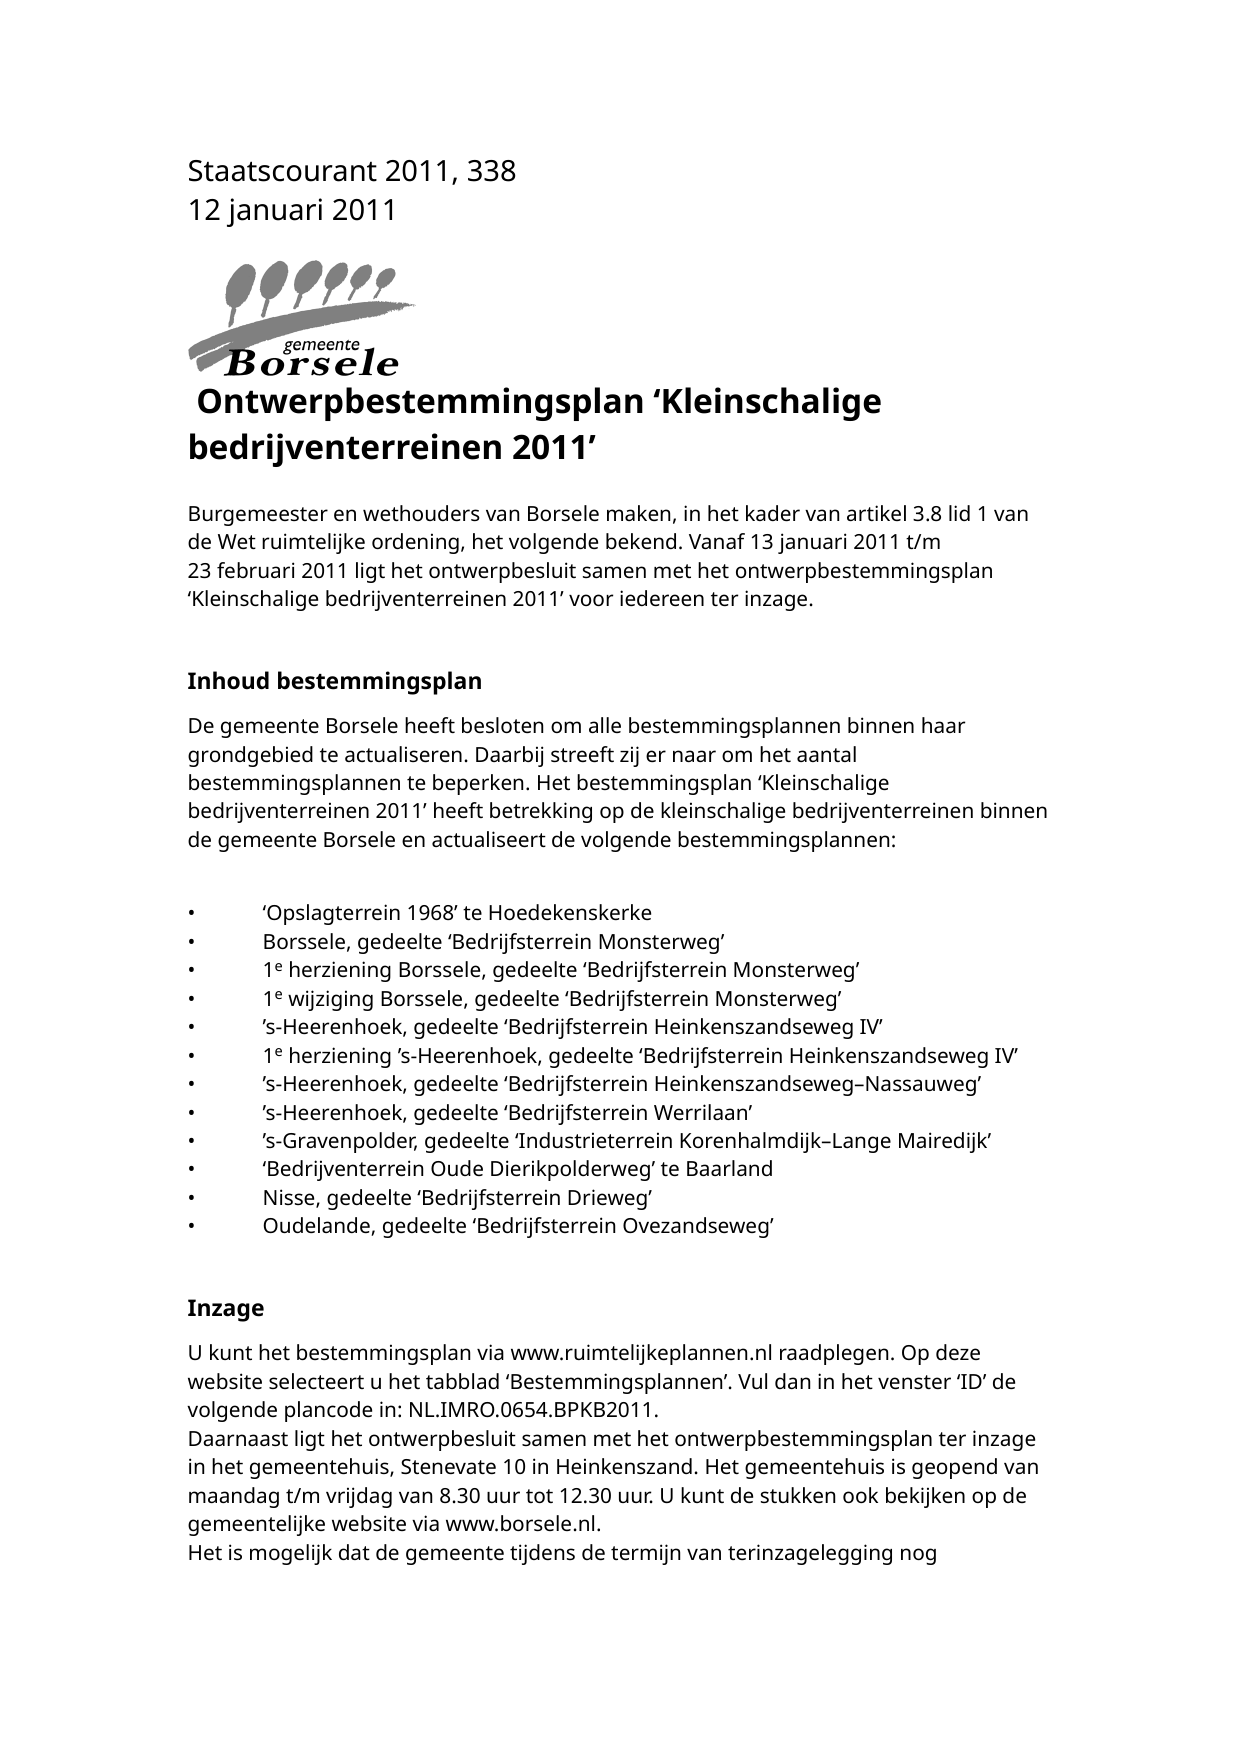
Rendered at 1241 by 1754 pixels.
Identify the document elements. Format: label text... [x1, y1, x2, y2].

subtitle Inzage [187, 1292, 1053, 1323]
list Oudelande, gedeelte ‘Bedrijfsterrein Ovezandseweg’ [187, 1211, 1053, 1240]
list 1e herziening ’s-Heerenhoek, gedeelte ‘Bedrijfsterrein Heinkenszandseweg IV’ [187, 1041, 1053, 1069]
list ’s-Heerenhoek, gedeelte ‘Bedrijfsterrein Werrilaan’ [187, 1098, 1053, 1126]
text U kunt het bestemmingsplan via www.ruimtelijkeplannen.nl raadplegen. Op deze website selecteert u het tabblad ‘Bestemmingsplannen’. Vul dan in het venster ‘ID’ de volgende plancode in: NL.IMRO.0654.BPKB2011. [187, 1338, 1053, 1424]
list 1e herziening Borssele, gedeelte ‘Bedrijfsterrein Monsterweg’ [187, 955, 1053, 984]
list 1e wijziging Borssele, gedeelte ‘Bedrijfsterrein Monsterweg’ [187, 984, 1053, 1012]
text Burgemeester en wethouders van Borsele maken, in het kader van artikel 3.8 lid 1 van de Wet ruimtelijke ordening, het volgende bekend. Vanaf 13 januari 2011 t/m 23 februari 2011 ligt het ontwerpbesluit samen met het ontwerpbestemmingsplan ‘Kleinschalige bedrijventerreinen 2011’ voor iedereen ter inzage. [187, 499, 1053, 613]
list Borssele, gedeelte ‘Bedrijfsterrein Monsterweg’ [187, 927, 1053, 955]
list ’s-Heerenhoek, gedeelte ‘Bedrijfsterrein Heinkenszandseweg IV’ [187, 1012, 1053, 1041]
list ’s-Heerenhoek, gedeelte ‘Bedrijfsterrein Heinkenszandseweg–Nassauweg’ [187, 1069, 1053, 1098]
subtitle Inhoud bestemmingsplan [187, 665, 1053, 696]
list Nisse, gedeelte ‘Bedrijfsterrein Drieweg’ [187, 1183, 1053, 1211]
text 12 januari 2011 [187, 190, 1053, 229]
text De gemeente Borsele heeft besloten om alle bestemmingsplannen binnen haar grondgebied te actualiseren. Daarbij streeft zij er naar om het aantal bestemmingsplannen te beperken. Het bestemmingsplan ‘Kleinschalige bedrijventerreinen 2011’ heeft betrekking op de kleinschalige bedrijventerreinen binnen de gemeente Borsele en actualiseert de volgende bestemmingsplannen: [187, 711, 1053, 853]
picture [187, 258, 418, 378]
list ‘Opslagterrein 1968’ te Hoedekenskerke [187, 898, 1053, 927]
text Staatscourant 2011, 338 [187, 150, 1053, 190]
list ’s-Gravenpolder, gedeelte ‘Industrieterrein Korenhalmdijk–Lange Mairedijk’ [187, 1126, 1053, 1154]
subtitle Ontwerpbestemmingsplan ‘Kleinschalige bedrijventerreinen 2011’ [187, 271, 1053, 469]
list ‘Bedrijventerrein Oude Dierikpolderweg’ te Baarland [187, 1154, 1053, 1183]
text Het is mogelijk dat de gemeente tijdens de termijn van terinzagelegging nog [187, 1538, 1053, 1566]
text Daarnaast ligt het ontwerpbesluit samen met het ontwerpbestemmingsplan ter inzage in het gemeentehuis, Stenevate 10 in Heinkenszand. Het gemeentehuis is geopend van maandag t/m vrijdag van 8.30 uur tot 12.30 uur. U kunt de stukken ook bekijken op de gemeentelijke website via www.borsele.nl. [187, 1424, 1053, 1538]
